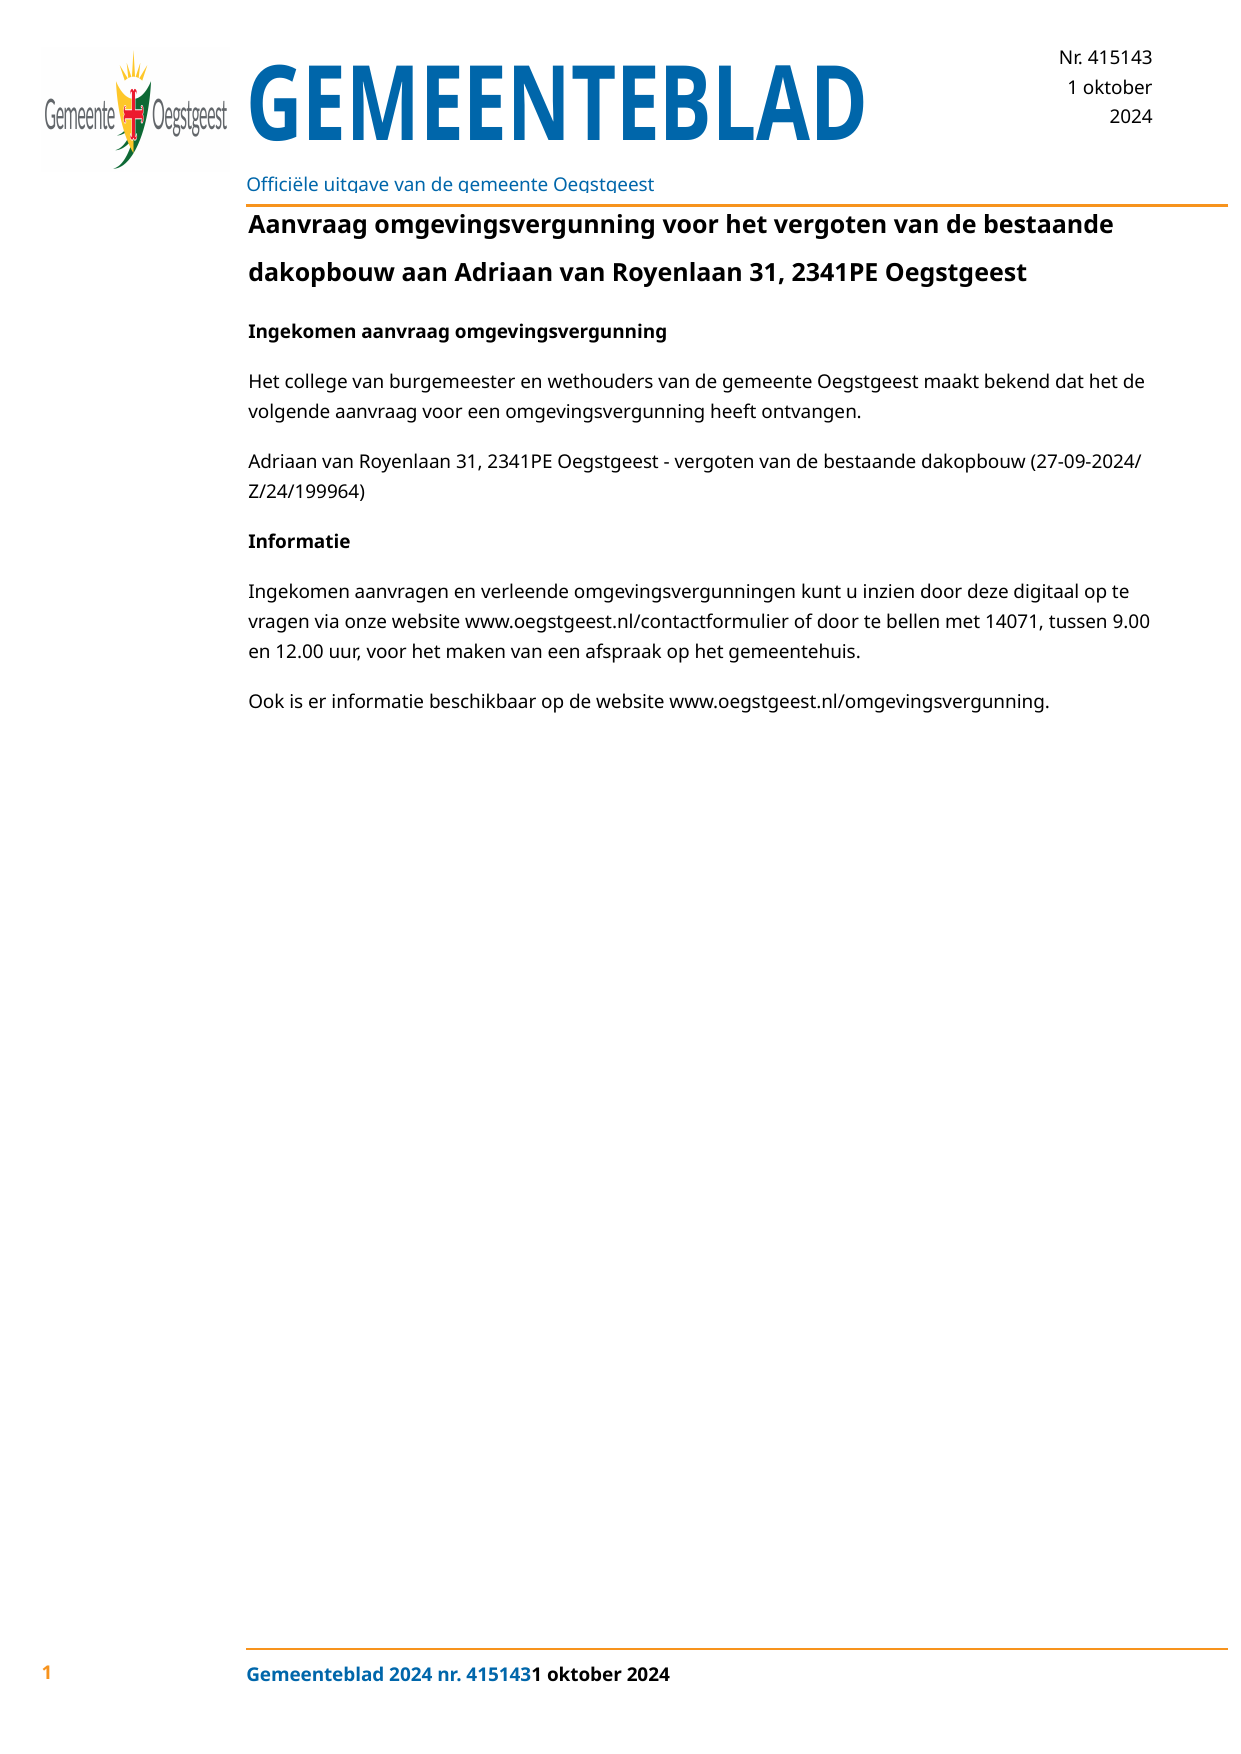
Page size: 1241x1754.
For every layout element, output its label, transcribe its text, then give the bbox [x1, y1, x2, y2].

text Adriaan van Royenlaan 31, 2341PE Oegstgeest - vergoten van de bestaande dakopbouw (27-09-2024/ Z/24/199964) [248, 448, 1152, 504]
text Informatie [248, 528, 1152, 554]
text Het college van burgemeester en wethouders van de gemeente Oegstgeest maakt bekend dat het de volgende aanvraag voor een omgevingsvergunning heeft ontvangen. [248, 368, 1152, 424]
text Ook is er informatie beschikbaar op de website www.oegstgeest.nl/omgevingsvergunning. [248, 688, 1152, 714]
text Aanvraag omgevingsvergunning voor het vergoten van de bestaande dakopbouw aan Adriaan van Royenlaan 31, 2341PE Oegstgeest [248, 207, 1152, 288]
picture [41, 47, 231, 172]
text Ingekomen aanvragen en verleende omgevingsvergunningen kunt u inzien door deze digitaal op te vragen via onze website www.oegstgeest.nl/contactformulier of door te bellen met 14071, tussen 9.00 en 12.00 uur, voor het maken van een afspraak op het gemeentehuis. [248, 579, 1152, 664]
text Ingekomen aanvraag omgevingsvergunning [248, 318, 1152, 344]
